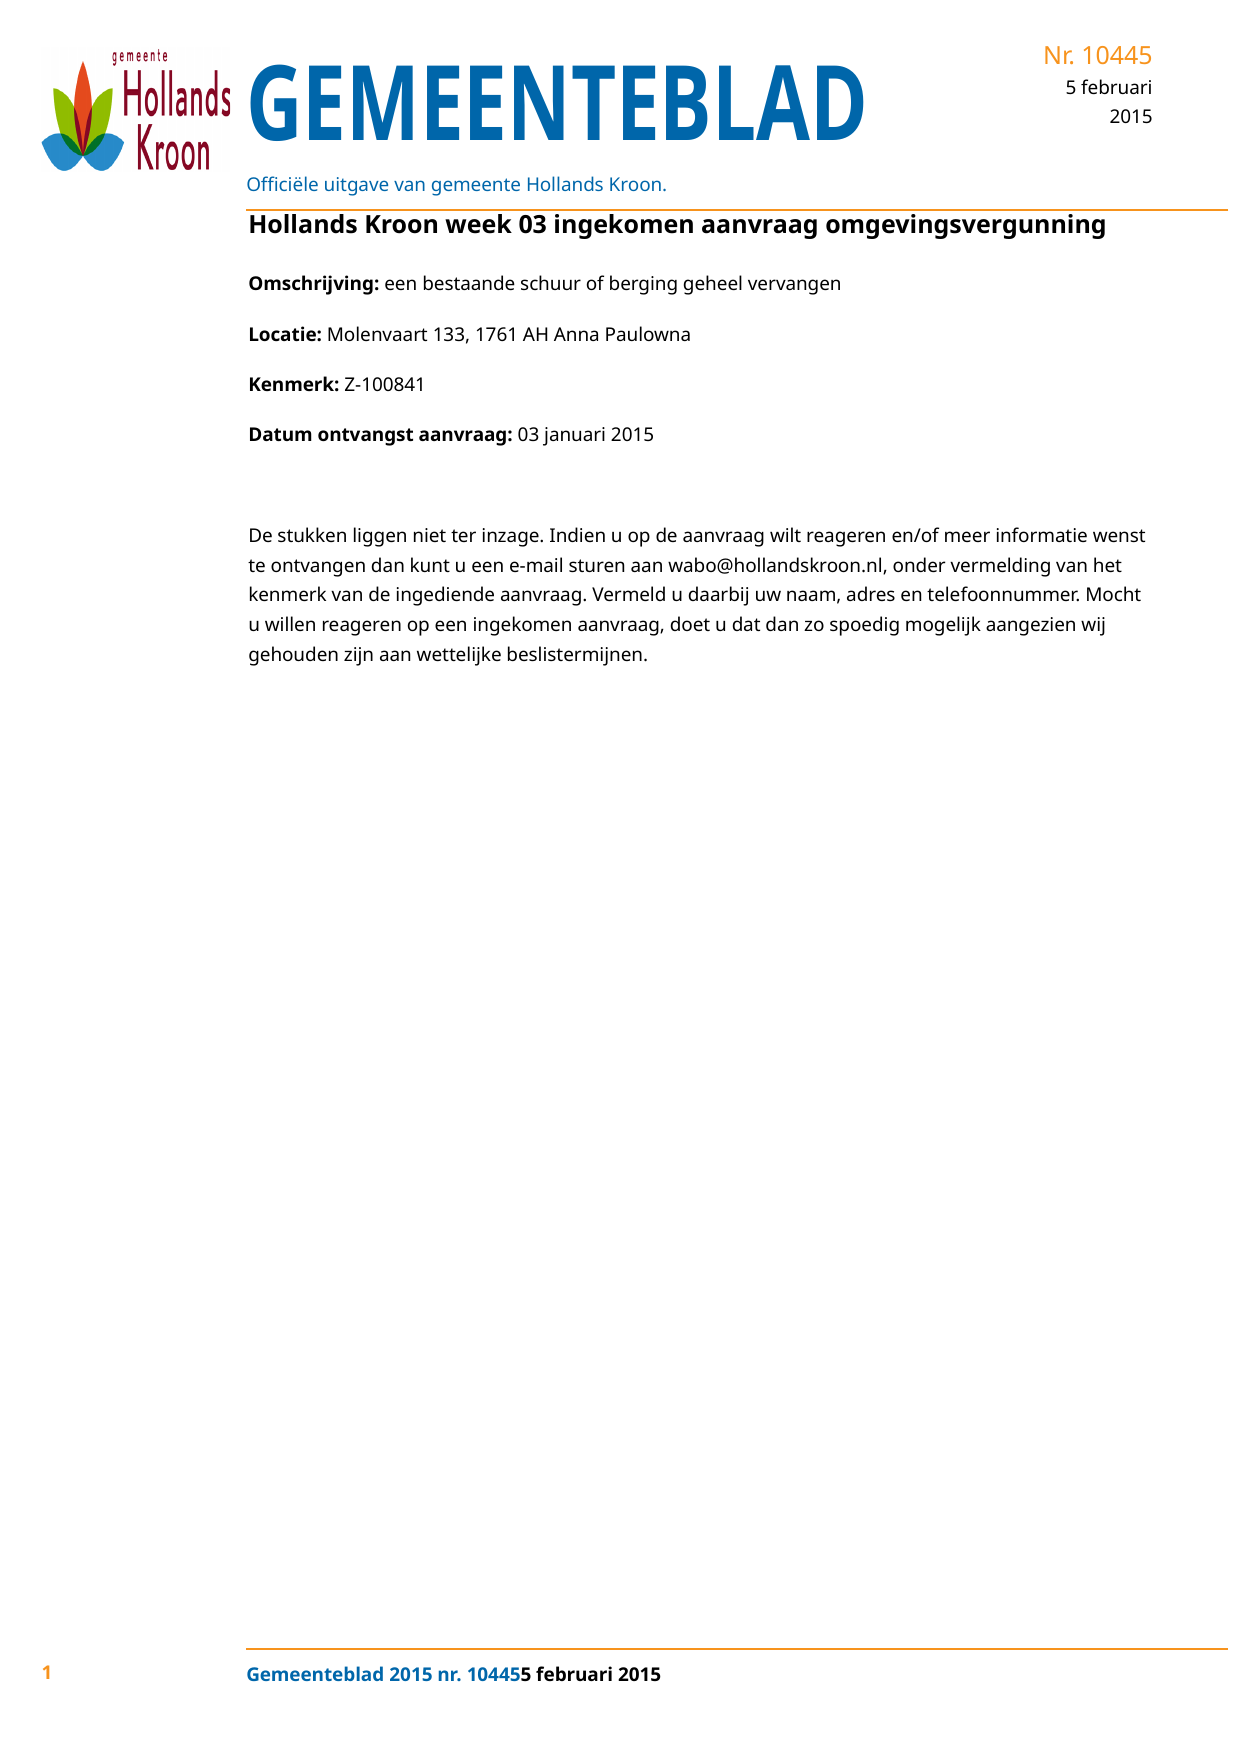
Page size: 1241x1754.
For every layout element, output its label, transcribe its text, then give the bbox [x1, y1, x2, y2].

picture [41, 47, 231, 172]
text Locatie: Molenvaart 133, 1761 AH Anna Paulowna [248, 321, 1152, 346]
text Hollands Kroon week 03 ingekomen aanvraag omgevingsvergunning [248, 211, 1152, 241]
text Kenmerk: Z-100841 [248, 371, 1152, 397]
text Datum ontvangst aanvraag: 03 januari 2015 [248, 422, 1152, 447]
text Omschrijving: een bestaande schuur of berging geheel vervangen [248, 270, 1152, 296]
text De stukken liggen niet ter inzage. Indien u op de aanvraag wilt reageren en/of meer informatie wenst te ontvangen dan kunt u een e-mail sturen aan wabo@hollandskroon.nl, onder vermelding van het kenmerk van de ingediende aanvraag. Vermeld u daarbij uw naam, adres en telefoonnummer. Mocht u willen reageren op een ingekomen aanvraag, doet u dat dan zo spoedig mogelijk aangezien wij gehouden zijn aan wettelijke beslistermijnen. [248, 522, 1152, 666]
